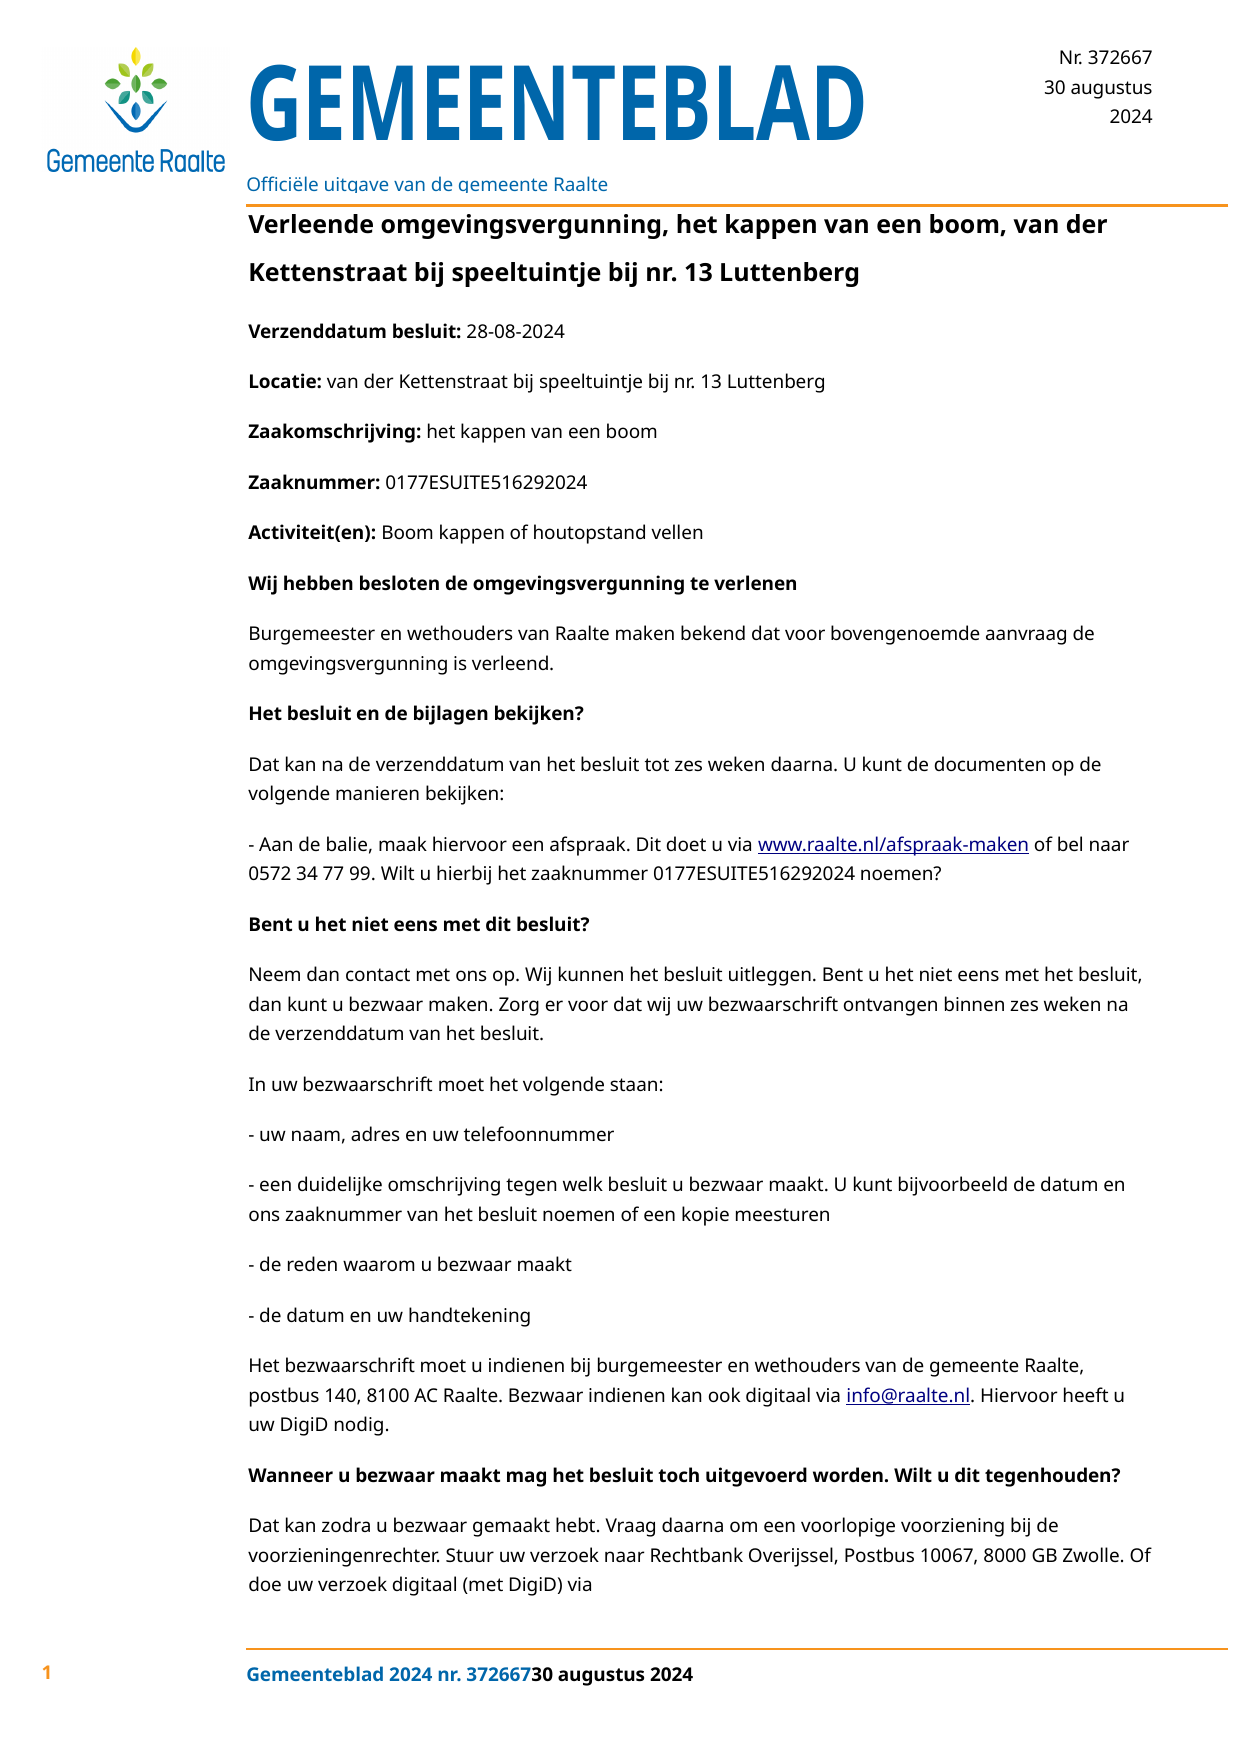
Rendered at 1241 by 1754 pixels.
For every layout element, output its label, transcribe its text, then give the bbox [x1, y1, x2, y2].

text - uw naam, adres en uw telefoonnummer [248, 1121, 1152, 1147]
text Neem dan contact met ons op. Wij kunnen het besluit uitleggen. Bent u het niet eens met het besluit, dan kunt u bezwaar maken. Zorg er voor dat wij uw bezwaarschrift ontvangen binnen zes weken na de verzenddatum van het besluit. [248, 961, 1152, 1046]
text Dat kan na de verzenddatum van het besluit tot zes weken daarna. U kunt de documenten op de volgende manieren bekijken: [248, 751, 1152, 806]
text - een duidelijke omschrijving tegen welk besluit u bezwaar maakt. U kunt bijvoorbeeld de datum en ons zaaknummer van het besluit noemen of een kopie meesturen [248, 1172, 1152, 1227]
text Dat kan zodra u bezwaar gemaakt hebt. Vraag daarna om een voorlopige voorziening bij de voorzieningenrechter. Stuur uw verzoek naar Rechtbank Overijssel, Postbus 10067, 8000 GB Zwolle. Of doe uw verzoek digitaal (met DigiD) via [248, 1512, 1152, 1597]
text Wanneer u bezwaar maakt mag het besluit toch uitgevoerd worden. Wilt u dit tegenhouden? [248, 1462, 1152, 1488]
text Verleende omgevingsvergunning, het kappen van een boom, van der Kettenstraat bij speeltuintje bij nr. 13 Luttenberg [248, 207, 1152, 288]
text Locatie: van der Kettenstraat bij speeltuintje bij nr. 13 Luttenberg [248, 368, 1152, 394]
text Het bezwaarschrift moet u indienen bij burgemeester en wethouders van de gemeente Raalte, postbus 140, 8100 AC Raalte. Bezwaar indienen kan ook digitaal via info@raalte.nl. Hiervoor heeft u uw DigiD nodig. [248, 1352, 1152, 1437]
text Wij hebben besloten de omgevingsvergunning te verlenen [248, 570, 1152, 596]
text Het besluit en de bijlagen bekijken? [248, 700, 1152, 726]
text Bent u het niet eens met dit besluit? [248, 911, 1152, 937]
text In uw bezwaarschrift moet het volgende staan: [248, 1071, 1152, 1097]
text - de datum en uw handtekening [248, 1302, 1152, 1328]
text - de reden waarom u bezwaar maakt [248, 1252, 1152, 1277]
picture [41, 47, 231, 172]
text - Aan de balie, maak hiervoor een afspraak. Dit doet u via www.raalte.nl/afspraak-maken of bel naar 0572 34 77 99. Wilt u hierbij het zaaknummer 0177ESUITE516292024 noemen? [248, 831, 1152, 886]
text Burgemeester en wethouders van Raalte maken bekend dat voor bovengenoemde aanvraag de omgevingsvergunning is verleend. [248, 620, 1152, 676]
text Zaakomschrijving: het kappen van een boom [248, 419, 1152, 444]
text Verzenddatum besluit: 28-08-2024 [248, 318, 1152, 344]
text Zaaknummer: 0177ESUITE516292024 [248, 469, 1152, 495]
text Activiteit(en): Boom kappen of houtopstand vellen [248, 519, 1152, 545]
